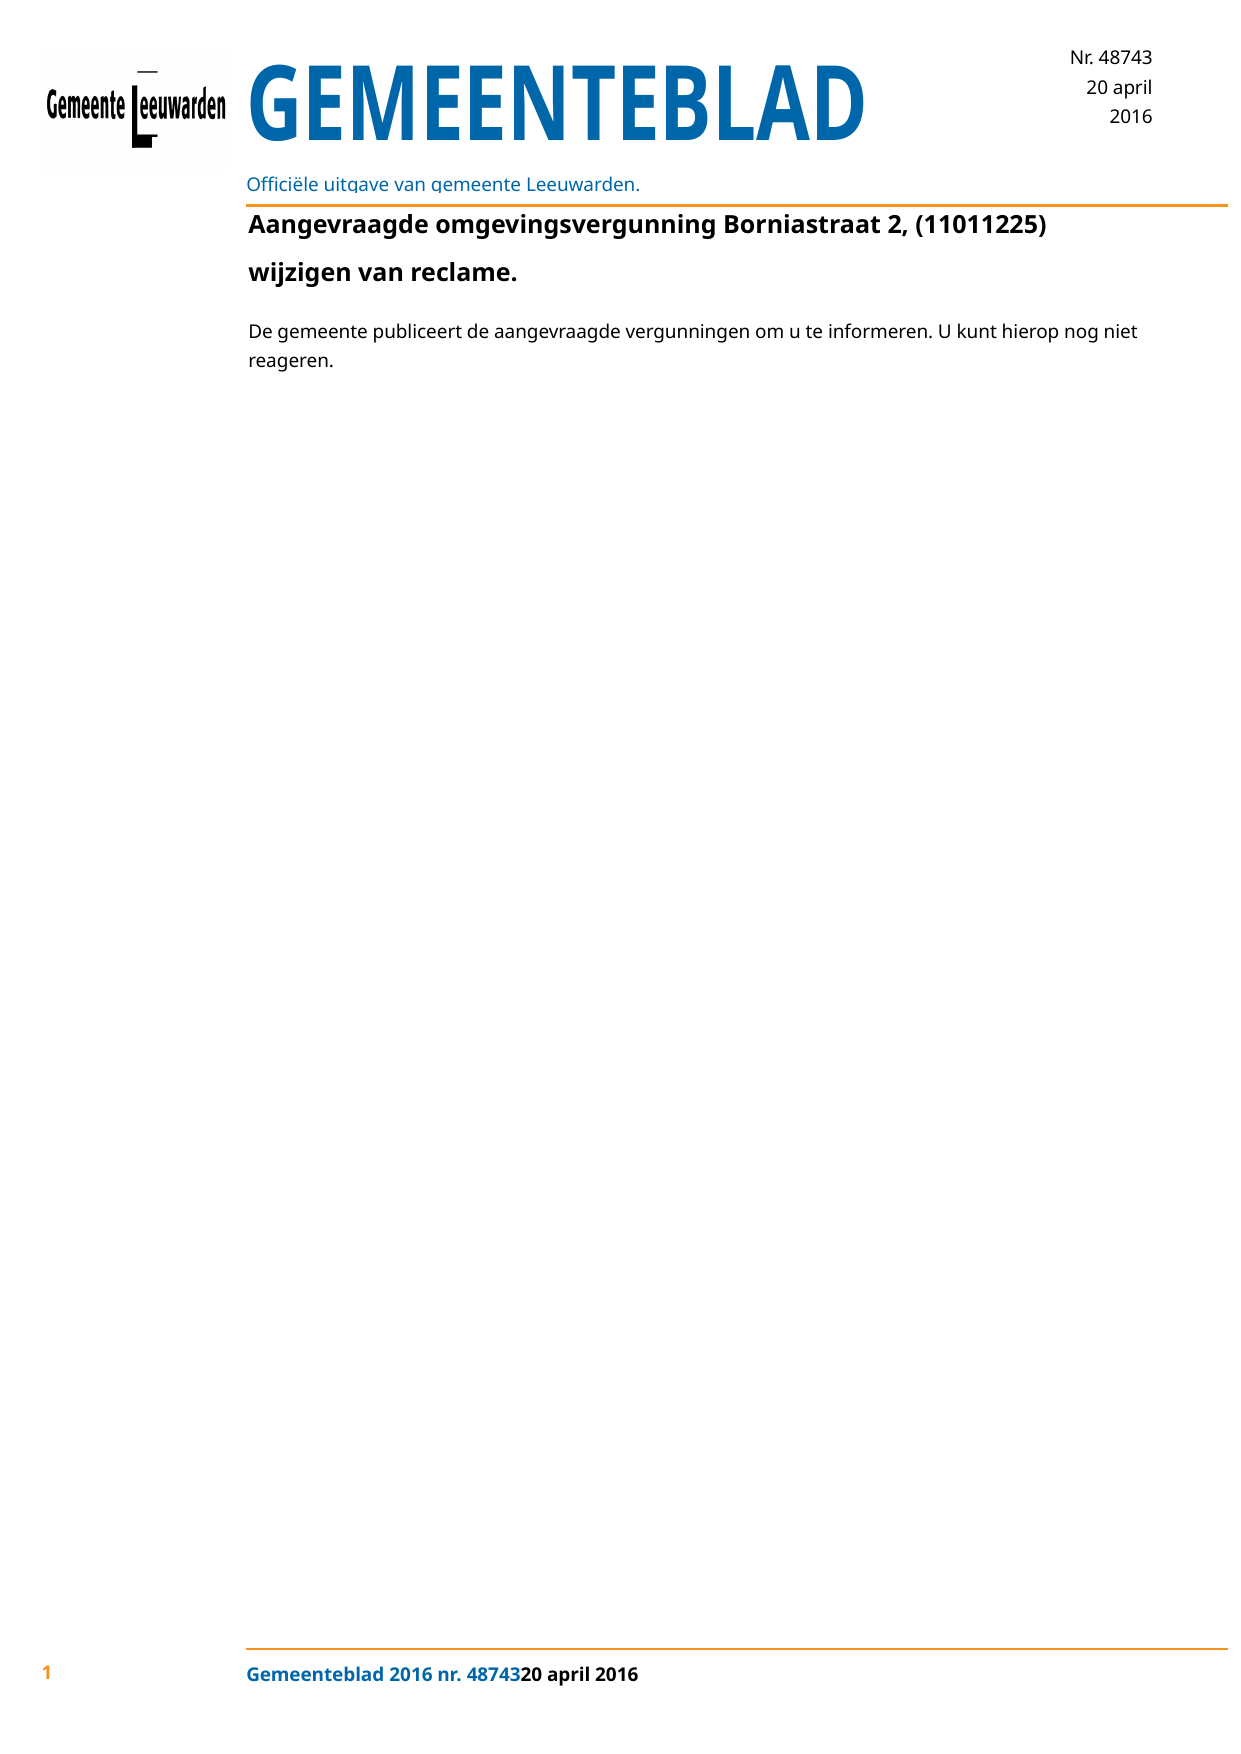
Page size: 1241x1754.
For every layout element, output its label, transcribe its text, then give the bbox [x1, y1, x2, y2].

text Aangevraagde omgevingsvergunning Borniastraat 2, (11011225) wijzigen van reclame. [248, 207, 1152, 288]
picture [41, 47, 231, 172]
text De gemeente publiceert de aangevraagde vergunningen om u te informeren. U kunt hierop nog niet reageren. [248, 318, 1152, 373]
